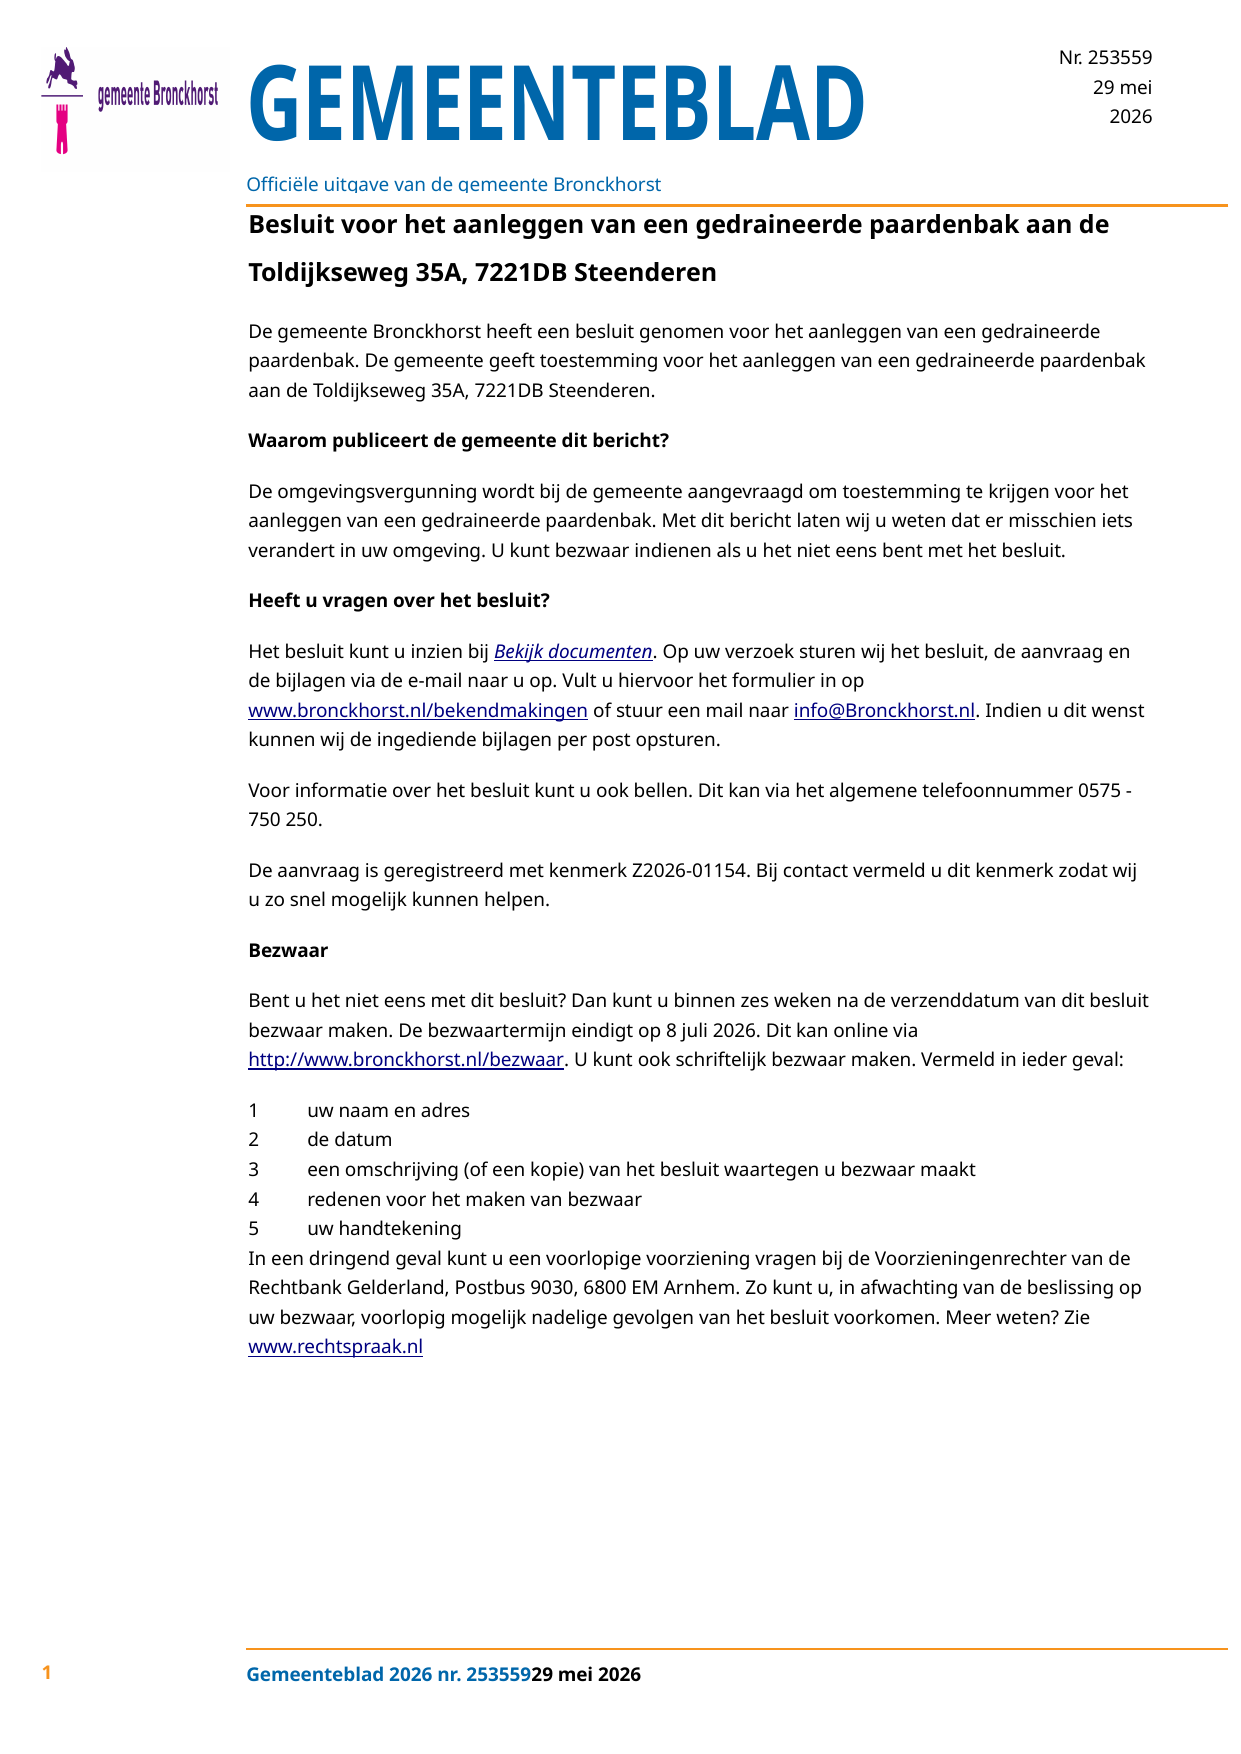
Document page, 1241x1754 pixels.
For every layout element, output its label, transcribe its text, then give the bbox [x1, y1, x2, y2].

list redenen voor het maken van bezwaar [248, 1186, 1152, 1212]
list een omschrijving (of een kopie) van het besluit waartegen u bezwaar maakt [248, 1156, 1152, 1182]
text Heeft u vragen over het besluit? [248, 587, 1152, 613]
text Bent u het niet eens met dit besluit? Dan kunt u binnen zes weken na de verzenddatum van dit besluit bezwaar maken. De bezwaartermijn eindigt op 8 juli 2026. Dit kan online via http://www.bronckhorst.nl/bezwaar. U kunt ook schriftelijk bezwaar maken. Vermeld in ieder geval: [248, 987, 1152, 1072]
text Voor informatie over het besluit kunt u ook bellen. Dit kan via het algemene telefoonnummer 0575 - 750 250. [248, 777, 1152, 832]
text De omgevingsvergunning wordt bij de gemeente aangevraagd om toestemming te krijgen voor het aanleggen van een gedraineerde paardenbak. Met dit bericht laten wij u weten dat er misschien iets verandert in uw omgeving. U kunt bezwaar indienen als u het niet eens bent met het besluit. [248, 478, 1152, 563]
picture [41, 47, 231, 172]
list de datum [248, 1127, 1152, 1152]
text In een dringend geval kunt u een voorlopige voorziening vragen bij de Voorzieningenrechter van de Rechtbank Gelderland, Postbus 9030, 6800 EM Arnhem. Zo kunt u, in afwachting van de beslissing op uw bezwaar, voorlopig mogelijk nadelige gevolgen van het besluit voorkomen. Meer weten? Zie www.rechtspraak.nl [248, 1245, 1152, 1359]
list uw handtekening [248, 1215, 1152, 1241]
text Bezwaar [248, 937, 1152, 963]
text Waarom publiceert de gemeente dit bericht? [248, 427, 1152, 453]
text Het besluit kunt u inzien bij Bekijk documenten. Op uw verzoek sturen wij het besluit, de aanvraag en de bijlagen via de e-mail naar u op. Vult u hiervoor het formulier in op www.bronckhorst.nl/bekendmakingen of stuur een mail naar info@Bronckhorst.nl. Indien u dit wenst kunnen wij de ingediende bijlagen per post opsturen. [248, 638, 1152, 752]
list uw naam en adres [248, 1097, 1152, 1123]
text De aanvraag is geregistreerd met kenmerk Z2026-01154. Bij contact vermeld u dit kenmerk zodat wij u zo snel mogelijk kunnen helpen. [248, 857, 1152, 912]
text Besluit voor het aanleggen van een gedraineerde paardenbak aan de Toldijkseweg 35A, 7221DB Steenderen [248, 207, 1152, 288]
text De gemeente Bronckhorst heeft een besluit genomen voor het aanleggen van een gedraineerde paardenbak. De gemeente geeft toestemming voor het aanleggen van een gedraineerde paardenbak aan de Toldijkseweg 35A, 7221DB Steenderen. [248, 318, 1152, 403]
